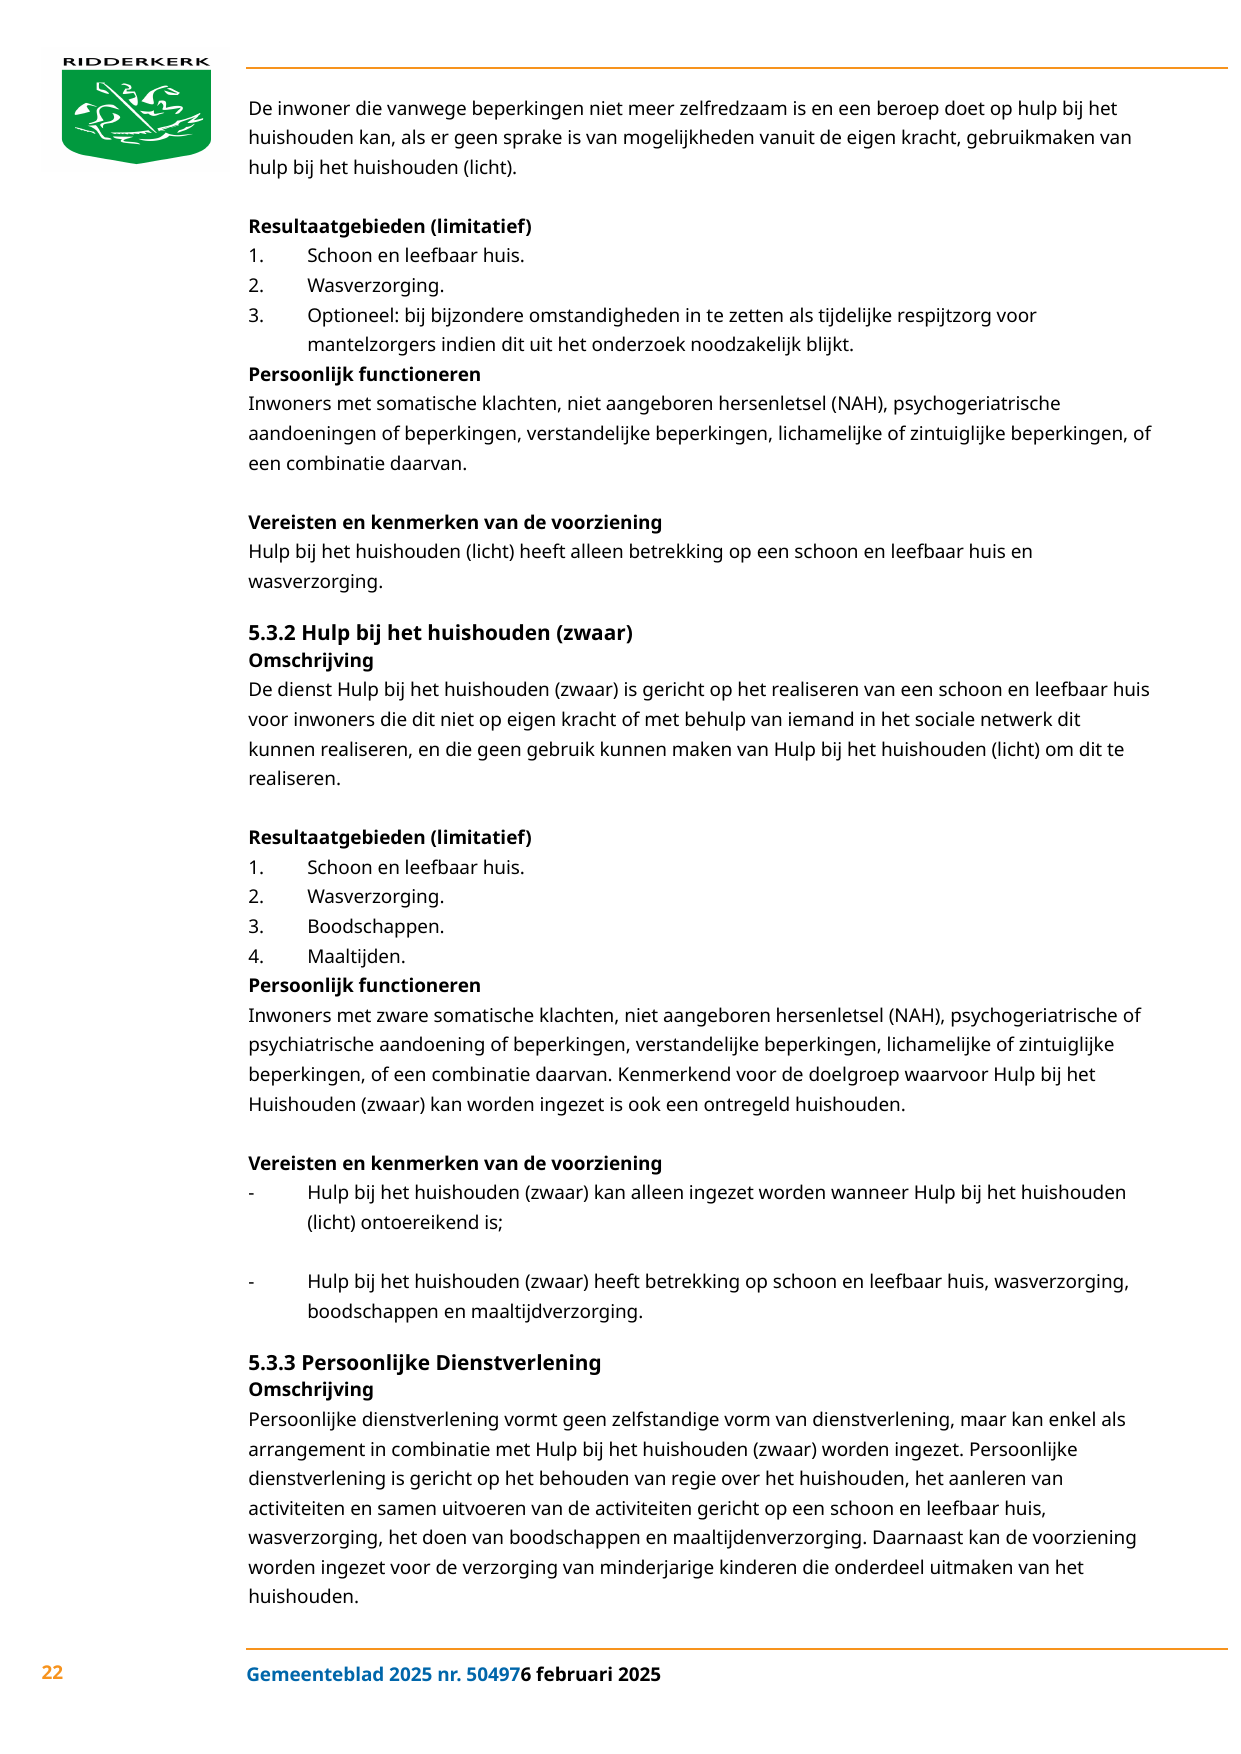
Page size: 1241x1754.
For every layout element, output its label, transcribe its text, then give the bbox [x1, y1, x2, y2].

text Omschrijving [248, 647, 1152, 673]
list Maaltijden. [248, 943, 1152, 968]
list Wasverzorging. [248, 884, 1152, 909]
text Inwoners met zware somatische klachten, niet aangeboren hersenletsel (NAH), psychogeriatrische of psychiatrische aandoening of beperkingen, verstandelijke beperkingen, lichamelijke of zintuiglijke beperkingen, of een combinatie daarvan. Kenmerkend voor de doelgroep waarvoor Hulp bij het Huishouden (zwaar) kan worden ingezet is ook een ontregeld huishouden. [248, 1002, 1152, 1116]
text Resultaatgebieden (limitatief) [248, 824, 1152, 850]
text Resultaatgebieden (limitatief) [248, 213, 1152, 239]
text 5.3.3 Persoonlijke Dienstverlening [248, 1348, 1152, 1377]
picture [41, 47, 231, 172]
list Hulp bij het huishouden (zwaar) kan alleen ingezet worden wanneer Hulp bij het huishouden (licht) ontoereikend is; [248, 1179, 1152, 1235]
text Vereisten en kenmerken van de voorziening [248, 1150, 1152, 1176]
list Schoon en leefbaar huis. [248, 854, 1152, 880]
text Persoonlijk functioneren [248, 361, 1152, 387]
text Omschrijving [248, 1377, 1152, 1402]
text Vereisten en kenmerken van de voorziening [248, 509, 1152, 535]
text De dienst Hulp bij het huishouden (zwaar) is gericht op het realiseren van een schoon en leefbaar huis voor inwoners die dit niet op eigen kracht of met behulp van iemand in het sociale netwerk dit kunnen realiseren, en die geen gebruik kunnen maken van Hulp bij het huishouden (licht) om dit te realiseren. [248, 677, 1152, 791]
list Boodschappen. [248, 913, 1152, 939]
text Persoonlijke dienstverlening vormt geen zelfstandige vorm van dienstverlening, maar kan enkel als arrangement in combinatie met Hulp bij het huishouden (zwaar) worden ingezet. Persoonlijke dienstverlening is gericht op het behouden van regie over het huishouden, het aanleren van activiteiten en samen uitvoeren van de activiteiten gericht op een schoon en leefbaar huis, wasverzorging, het doen van boodschappen en maaltijdenverzorging. Daarnaast kan de voorziening worden ingezet voor de verzorging van minderjarige kinderen die onderdeel uitmaken van het huishouden. [248, 1406, 1152, 1609]
list Optioneel: bij bijzondere omstandigheden in te zetten als tijdelijke respijtzorg voor mantelzorgers indien dit uit het onderzoek noodzakelijk blijkt. [248, 302, 1152, 357]
list Wasverzorging. [248, 272, 1152, 298]
text De inwoner die vanwege beperkingen niet meer zelfredzaam is en een beroep doet op hulp bij het huishouden kan, als er geen sprake is van mogelijkheden vanuit de eigen kracht, gebruikmaken van hulp bij het huishouden (licht). [248, 95, 1152, 180]
text 5.3.2 Hulp bij het huishouden (zwaar) [248, 618, 1152, 647]
text Hulp bij het huishouden (licht) heeft alleen betrekking op een schoon en leefbaar huis en wasverzorging. [248, 538, 1152, 594]
list Hulp bij het huishouden (zwaar) heeft betrekking op schoon en leefbaar huis, wasverzorging, boodschappen en maaltijdverzorging. [248, 1268, 1152, 1323]
text Inwoners met somatische klachten, niet aangeboren hersenletsel (NAH), psychogeriatrische aandoeningen of beperkingen, verstandelijke beperkingen, lichamelijke of zintuiglijke beperkingen, of een combinatie daarvan. [248, 391, 1152, 476]
text Persoonlijk functioneren [248, 972, 1152, 998]
list Schoon en leefbaar huis. [248, 243, 1152, 268]
